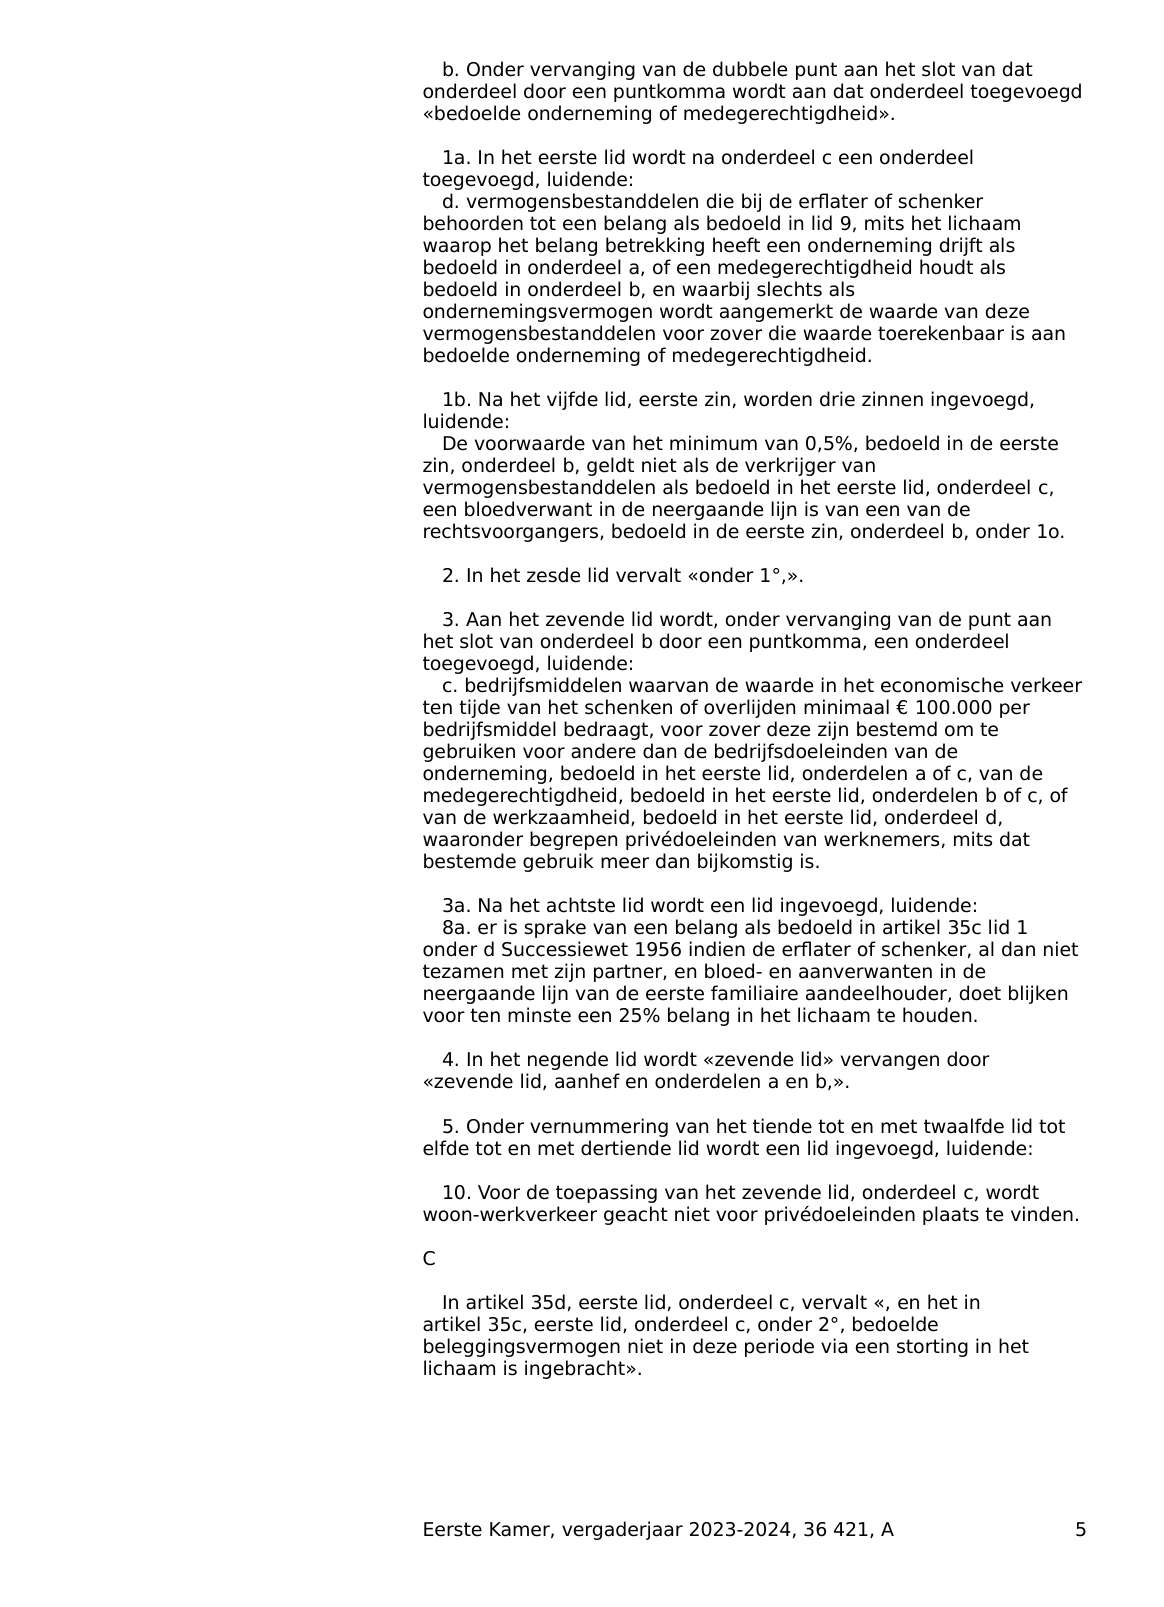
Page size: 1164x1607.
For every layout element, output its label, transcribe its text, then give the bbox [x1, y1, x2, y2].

text b. Onder vervanging van de dubbele punt aan het slot van dat onderdeel door een puntkomma wordt aan dat onderdeel toegevoegd «bedoelde onderneming of medegerechtigdheid». [422, 59, 1087, 125]
text 1a. In het eerste lid wordt na onderdeel c een onderdeel toegevoegd, luidende: [422, 147, 1087, 191]
text 3a. Na het achtste lid wordt een lid ingevoegd, luidende: [422, 895, 1087, 917]
text In artikel 35d, eerste lid, onderdeel c, vervalt «, en het in artikel 35c, eerste lid, onderdeel c, onder 2°, bedoelde beleggingsvermogen niet in deze periode via een storting in het lichaam is ingebracht». [422, 1292, 1087, 1380]
text 2. In het zesde lid vervalt «onder 1°,». [422, 565, 1087, 587]
text c. bedrijfsmiddelen waarvan de waarde in het economische verkeer ten tijde van het schenken of overlijden minimaal € 100.000 per bedrijfsmiddel bedraagt, voor zover deze zijn bestemd om te gebruiken voor andere dan de bedrijfsdoeleinden van de onderneming, bedoeld in het eerste lid, onderdelen a of c, van de medegerechtigdheid, bedoeld in het eerste lid, onderdelen b of c, of van de werkzaamheid, bedoeld in het eerste lid, onderdeel d, waaronder begrepen privédoeleinden van werknemers, mits dat bestemde gebruik meer dan bijkomstig is. [422, 675, 1087, 873]
text 10. Voor de toepassing van het zevende lid, onderdeel c, wordt woon-werkverkeer geacht niet voor privédoeleinden plaats te vinden. [422, 1182, 1087, 1226]
text d. vermogensbestanddelen die bij de erflater of schenker behoorden tot een belang als bedoeld in lid 9, mits het lichaam waarop het belang betrekking heeft een onderneming drijft als bedoeld in onderdeel a, of een medegerechtigdheid houdt als bedoeld in onderdeel b, en waarbij slechts als ondernemingsvermogen wordt aangemerkt de waarde van deze vermogensbestanddelen voor zover die waarde toerekenbaar is aan bedoelde onderneming of medegerechtigdheid. [422, 191, 1087, 367]
text 8a. er is sprake van een belang als bedoeld in artikel 35c lid 1 onder d Successiewet 1956 indien de erflater of schenker, al dan niet tezamen met zijn partner, en bloed- en aanverwanten in de neergaande lijn van de eerste familiaire aandeelhouder, doet blijken voor ten minste een 25% belang in het lichaam te houden. [422, 917, 1087, 1027]
text De voorwaarde van het minimum van 0,5%, bedoeld in de eerste zin, onderdeel b, geldt niet als de verkrijger van vermogensbestanddelen als bedoeld in het eerste lid, onderdeel c, een bloedverwant in de neergaande lijn is van een van de rechtsvoorgangers, bedoeld in de eerste zin, onderdeel b, onder 1o. [422, 433, 1087, 543]
text 1b. Na het vijfde lid, eerste zin, worden drie zinnen ingevoegd, luidende: [422, 389, 1087, 433]
text C [422, 1248, 1087, 1270]
text 4. In het negende lid wordt «zevende lid» vervangen door «zevende lid, aanhef en onderdelen a en b,». [422, 1049, 1087, 1093]
text 3. Aan het zevende lid wordt, onder vervanging van de punt aan het slot van onderdeel b door een puntkomma, een onderdeel toegevoegd, luidende: [422, 609, 1087, 675]
text 5. Onder vernummering van het tiende tot en met twaalfde lid tot elfde tot en met dertiende lid wordt een lid ingevoegd, luidende: [422, 1116, 1087, 1159]
